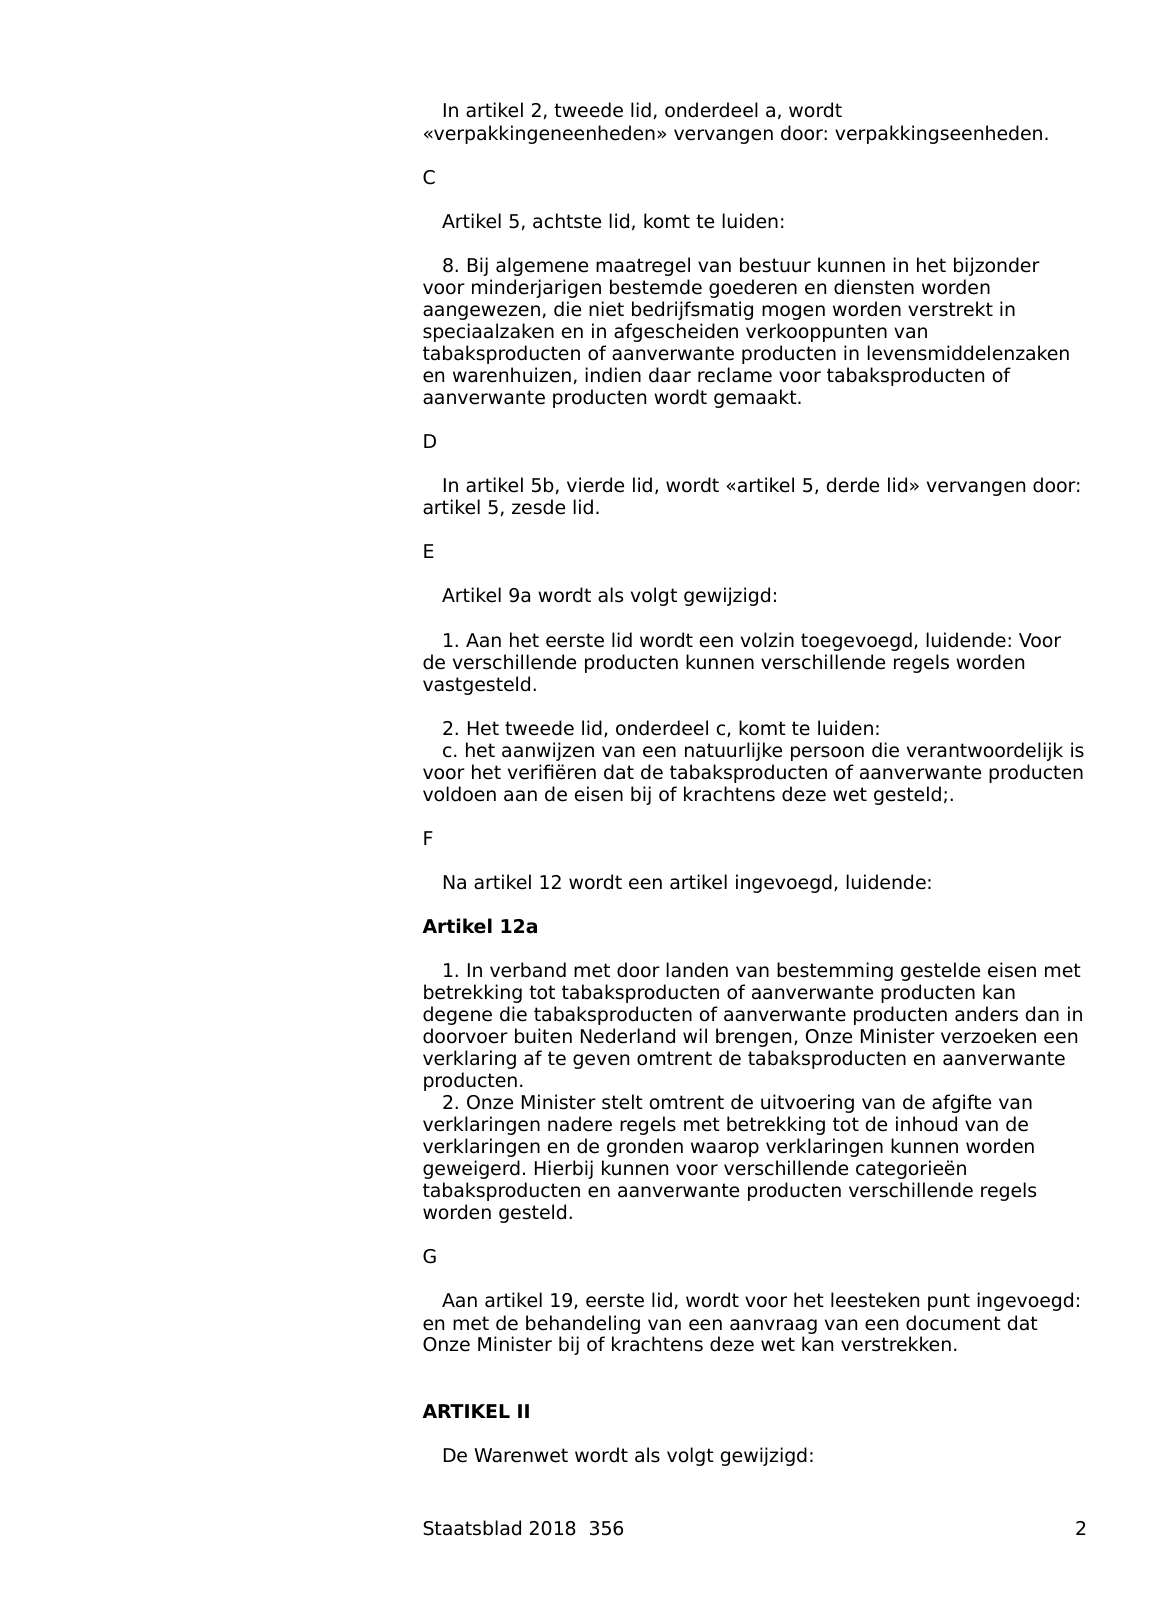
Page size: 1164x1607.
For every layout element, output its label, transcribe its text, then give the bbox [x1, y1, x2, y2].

text 1. Aan het eerste lid wordt een volzin toegevoegd, luidende: Voor de verschillende producten kunnen verschillende regels worden vastgesteld. [422, 629, 1087, 696]
text In artikel 5b, vierde lid, wordt «artikel 5, derde lid» vervangen door: artikel 5, zesde lid. [422, 475, 1087, 519]
text 2. Het tweede lid, onderdeel c, komt te luiden: [422, 718, 1087, 740]
text Aan artikel 19, eerste lid, wordt voor het leesteken punt ingevoegd: en met de behandeling van een aanvraag van een document dat Onze Minister bij of krachtens deze wet kan verstrekken. [422, 1290, 1087, 1356]
text 2. Onze Minister stelt omtrent de uitvoering van de afgifte van verklaringen nadere regels met betrekking tot de inhoud van de verklaringen en de gronden waarop verklaringen kunnen worden geweigerd. Hierbij kunnen voor verschillende categorieën tabaksproducten en aanverwante producten verschillende regels worden gesteld. [422, 1092, 1087, 1224]
text Na artikel 12 wordt een artikel ingevoegd, luidende: [422, 872, 1087, 894]
text D [422, 431, 1087, 453]
text F [422, 828, 1087, 850]
text c. het aanwijzen van een natuurlijke persoon die verantwoordelijk is voor het verifiëren dat de tabaksproducten of aanverwante producten voldoen aan de eisen bij of krachtens deze wet gesteld;. [422, 740, 1087, 806]
text C [422, 167, 1087, 188]
text Artikel 9a wordt als volgt gewijzigd: [422, 585, 1087, 607]
text G [422, 1246, 1087, 1268]
text De Warenwet wordt als volgt gewijzigd: [422, 1445, 1087, 1467]
text E [422, 541, 1087, 563]
text In artikel 2, tweede lid, onderdeel a, wordt «verpakkingeneenheden» vervangen door: verpakkingseenheden. [422, 100, 1087, 144]
text 8. Bij algemene maatregel van bestuur kunnen in het bijzonder voor minderjarigen bestemde goederen en diensten worden aangewezen, die niet bedrijfsmatig mogen worden verstrekt in speciaalzaken en in afgescheiden verkooppunten van tabaksproducten of aanverwante producten in levensmiddelenzaken en warenhuizen, indien daar reclame voor tabaksproducten of aanverwante producten wordt gemaakt. [422, 255, 1087, 409]
text 1. In verband met door landen van bestemming gestelde eisen met betrekking tot tabaksproducten of aanverwante producten kan degene die tabaksproducten of aanverwante producten anders dan in doorvoer buiten Nederland wil brengen, Onze Minister verzoeken een verklaring af te geven omtrent de tabaksproducten en aanverwante producten. [422, 960, 1087, 1092]
subtitle Artikel 12a [422, 916, 1087, 938]
text Artikel 5, achtste lid, komt te luiden: [422, 211, 1087, 233]
subtitle ARTIKEL II [422, 1401, 1087, 1423]
